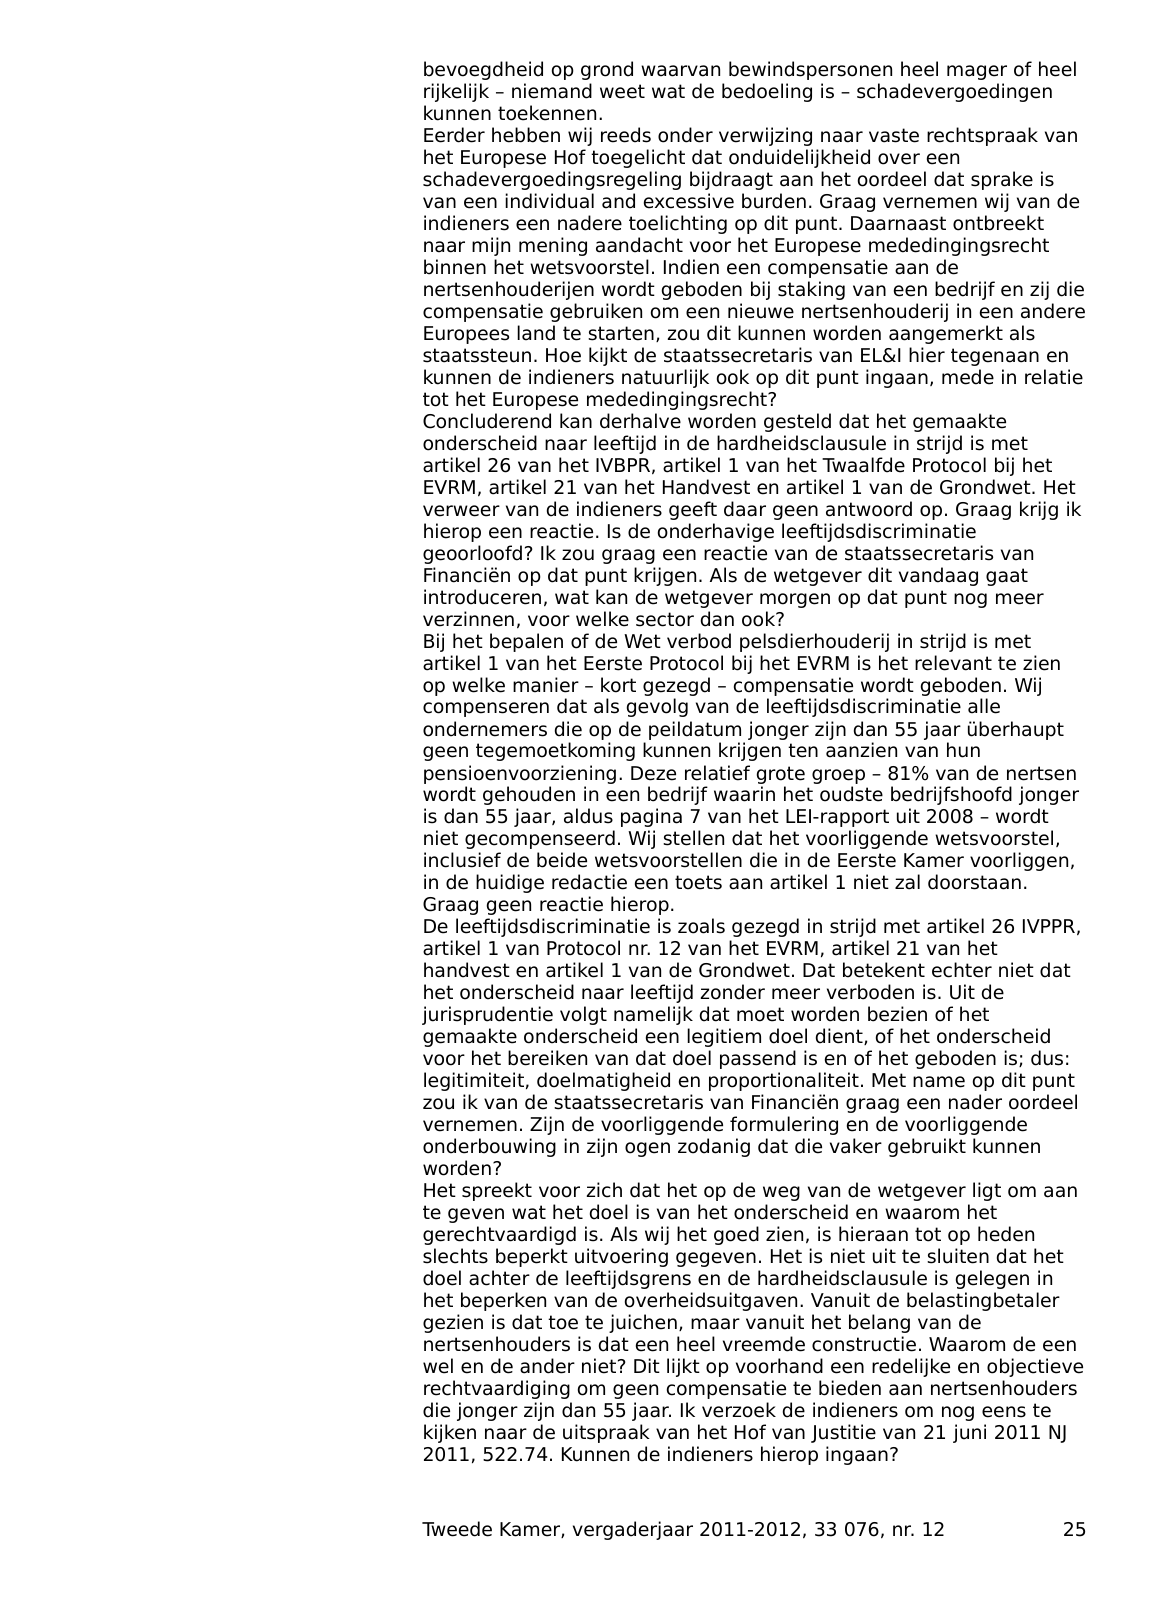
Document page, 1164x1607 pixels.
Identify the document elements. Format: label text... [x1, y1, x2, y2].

text Eerder hebben wij reeds onder verwijzing naar vaste rechtspraak van het Europese Hof toegelicht dat onduidelijkheid over een schadevergoedingsregeling bijdraagt aan het oordeel dat sprake is van een individual and excessive burden. Graag vernemen wij van de indieners een nadere toelichting op dit punt. Daarnaast ontbreekt naar mijn mening aandacht voor het Europese mededingingsrecht binnen het wetsvoorstel. Indien een compensatie aan de nertsenhouderijen wordt geboden bij staking van een bedrijf en zij die compensatie gebruiken om een nieuwe nertsenhouderij in een andere Europees land te starten, zou dit kunnen worden aangemerkt als staatssteun. Hoe kijkt de staatssecretaris van EL&I hier tegenaan en kunnen de indieners natuurlijk ook op dit punt ingaan, mede in relatie tot het Europese mededingingsrecht? [422, 125, 1087, 411]
text Concluderend kan derhalve worden gesteld dat het gemaakte onderscheid naar leeftijd in de hardheidsclausule in strijd is met artikel 26 van het IVBPR, artikel 1 van het Twaalfde Protocol bij het EVRM, artikel 21 van het Handvest en artikel 1 van de Grondwet. Het verweer van de indieners geeft daar geen antwoord op. Graag krijg ik hierop een reactie. Is de onderhavige leeftijdsdiscriminatie geoorloofd? Ik zou graag een reactie van de staatssecretaris van Financiën op dat punt krijgen. Als de wetgever dit vandaag gaat introduceren, wat kan de wetgever morgen op dat punt nog meer verzinnen, voor welke sector dan ook? [422, 411, 1087, 631]
text bevoegdheid op grond waarvan bewindspersonen heel mager of heel rijkelijk – niemand weet wat de bedoeling is – schadevergoedingen kunnen toekennen. [422, 59, 1087, 125]
text Bij het bepalen of de Wet verbod pelsdierhouderij in strijd is met artikel 1 van het Eerste Protocol bij het EVRM is het relevant te zien op welke manier – kort gezegd – compensatie wordt geboden. Wij compenseren dat als gevolg van de leeftijdsdiscriminatie alle ondernemers die op de peildatum jonger zijn dan 55 jaar überhaupt geen tegemoetkoming kunnen krijgen ten aanzien van hun pensioenvoorziening. Deze relatief grote groep – 81% van de nertsen wordt gehouden in een bedrijf waarin het oudste bedrijfshoofd jonger is dan 55 jaar, aldus pagina 7 van het LEI-rapport uit 2008 – wordt niet gecompenseerd. Wij stellen dat het voorliggende wetsvoorstel, inclusief de beide wetsvoorstellen die in de Eerste Kamer voorliggen, in de huidige redactie een toets aan artikel 1 niet zal doorstaan. Graag geen reactie hierop. [422, 631, 1087, 916]
text De leeftijdsdiscriminatie is zoals gezegd in strijd met artikel 26 IVPPR, artikel 1 van Protocol nr. 12 van het EVRM, artikel 21 van het handvest en artikel 1 van de Grondwet. Dat betekent echter niet dat het onderscheid naar leeftijd zonder meer verboden is. Uit de jurisprudentie volgt namelijk dat moet worden bezien of het gemaakte onderscheid een legitiem doel dient, of het onderscheid voor het bereiken van dat doel passend is en of het geboden is; dus: legitimiteit, doelmatigheid en proportionaliteit. Met name op dit punt zou ik van de staatssecretaris van Financiën graag een nader oordeel vernemen. Zijn de voorliggende formulering en de voorliggende onderbouwing in zijn ogen zodanig dat die vaker gebruikt kunnen worden? [422, 916, 1087, 1180]
text Het spreekt voor zich dat het op de weg van de wetgever ligt om aan te geven wat het doel is van het onderscheid en waarom het gerechtvaardigd is. Als wij het goed zien, is hieraan tot op heden slechts beperkt uitvoering gegeven. Het is niet uit te sluiten dat het doel achter de leeftijdsgrens en de hardheidsclausule is gelegen in het beperken van de overheidsuitgaven. Vanuit de belastingbetaler gezien is dat toe te juichen, maar vanuit het belang van de nertsenhouders is dat een heel vreemde constructie. Waarom de een wel en de ander niet? Dit lijkt op voorhand een redelijke en objectieve rechtvaardiging om geen compensatie te bieden aan nertsenhouders die jonger zijn dan 55 jaar. Ik verzoek de indieners om nog eens te kijken naar de uitspraak van het Hof van Justitie van 21 juni 2011 NJ 2011, 522.74. Kunnen de indieners hierop ingaan? [422, 1180, 1087, 1466]
